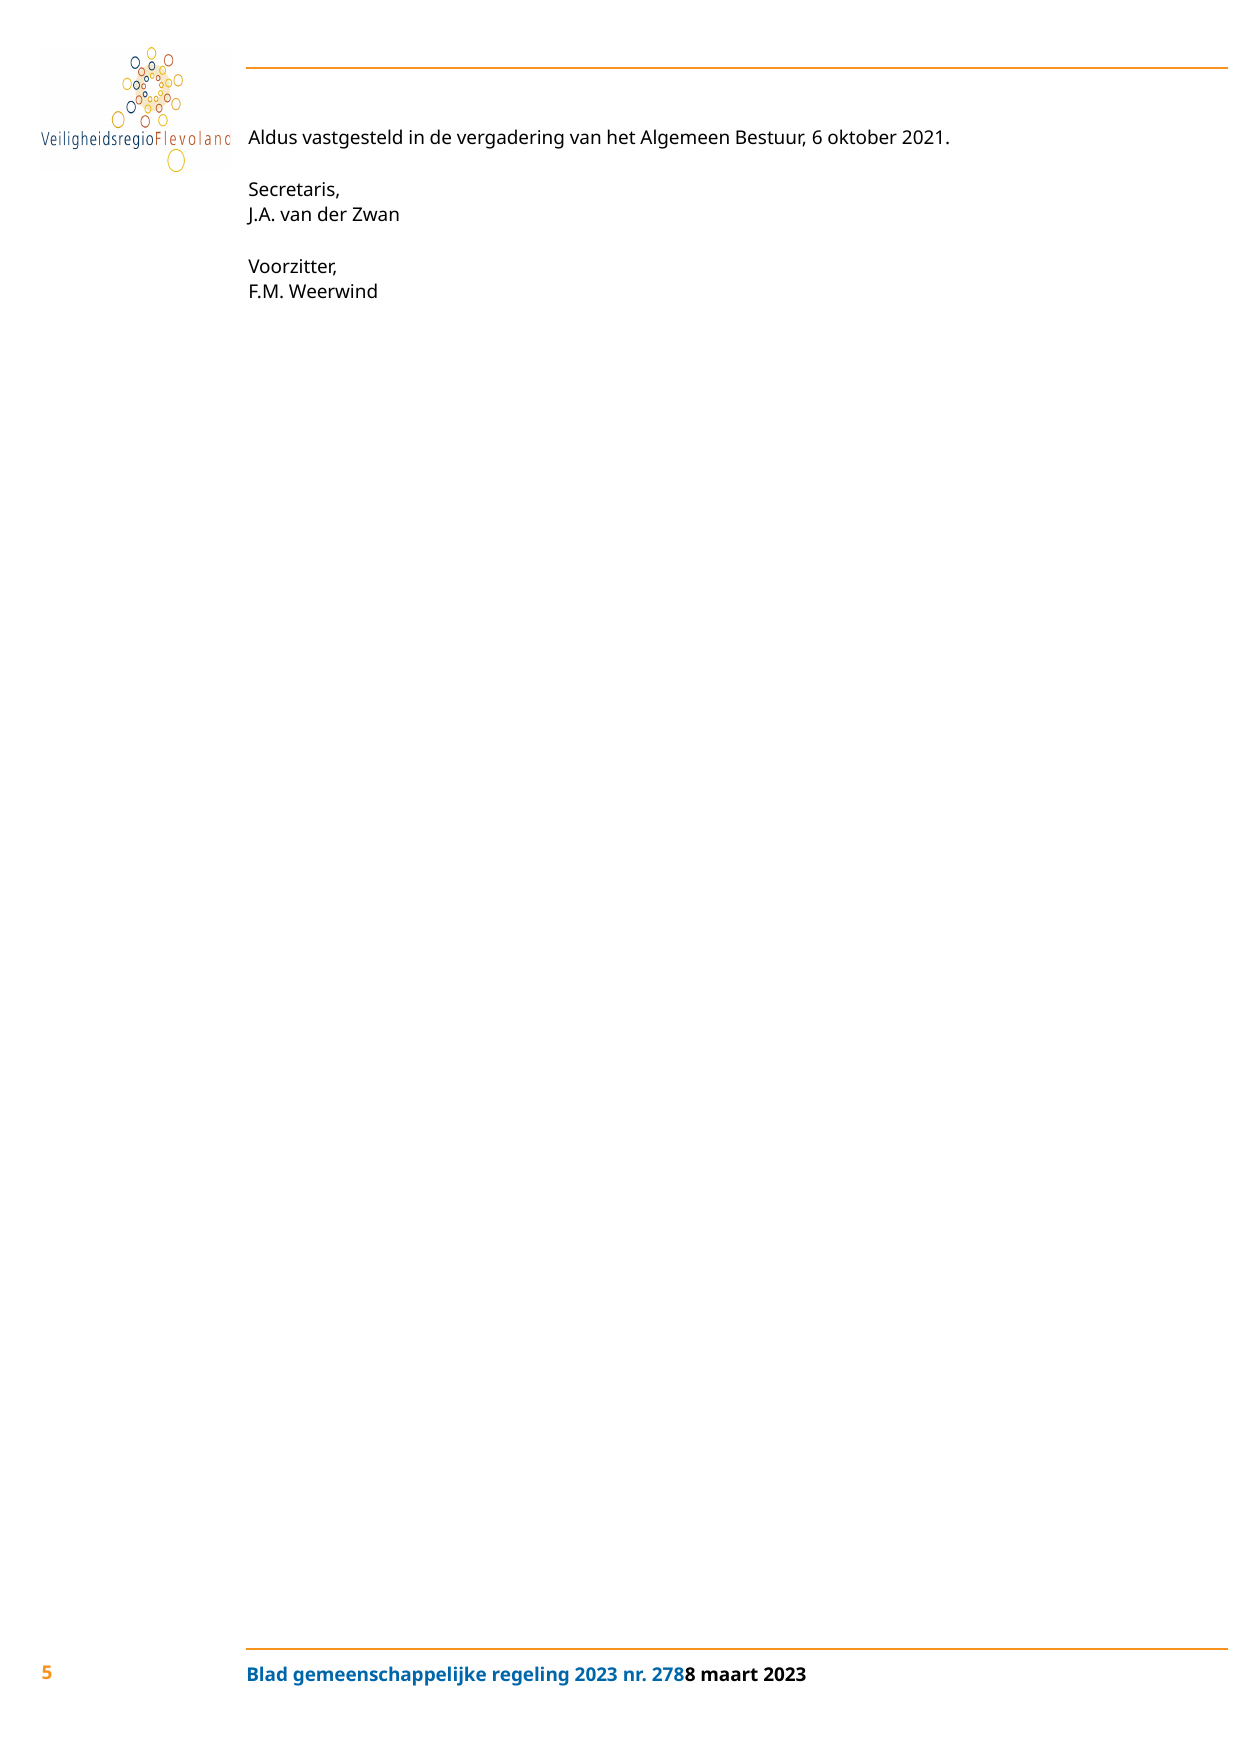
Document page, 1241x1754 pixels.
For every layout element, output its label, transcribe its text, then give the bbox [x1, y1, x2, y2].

text Secretaris, [248, 176, 1152, 202]
text Voorzitter, [248, 253, 1152, 279]
text J.A. van der Zwan [248, 202, 1152, 227]
text F.M. Weerwind [248, 279, 1152, 304]
text Aldus vastgesteld in de vergadering van het Algemeen Bestuur, 6 oktober 2021. [248, 124, 1152, 150]
picture [41, 47, 231, 172]
